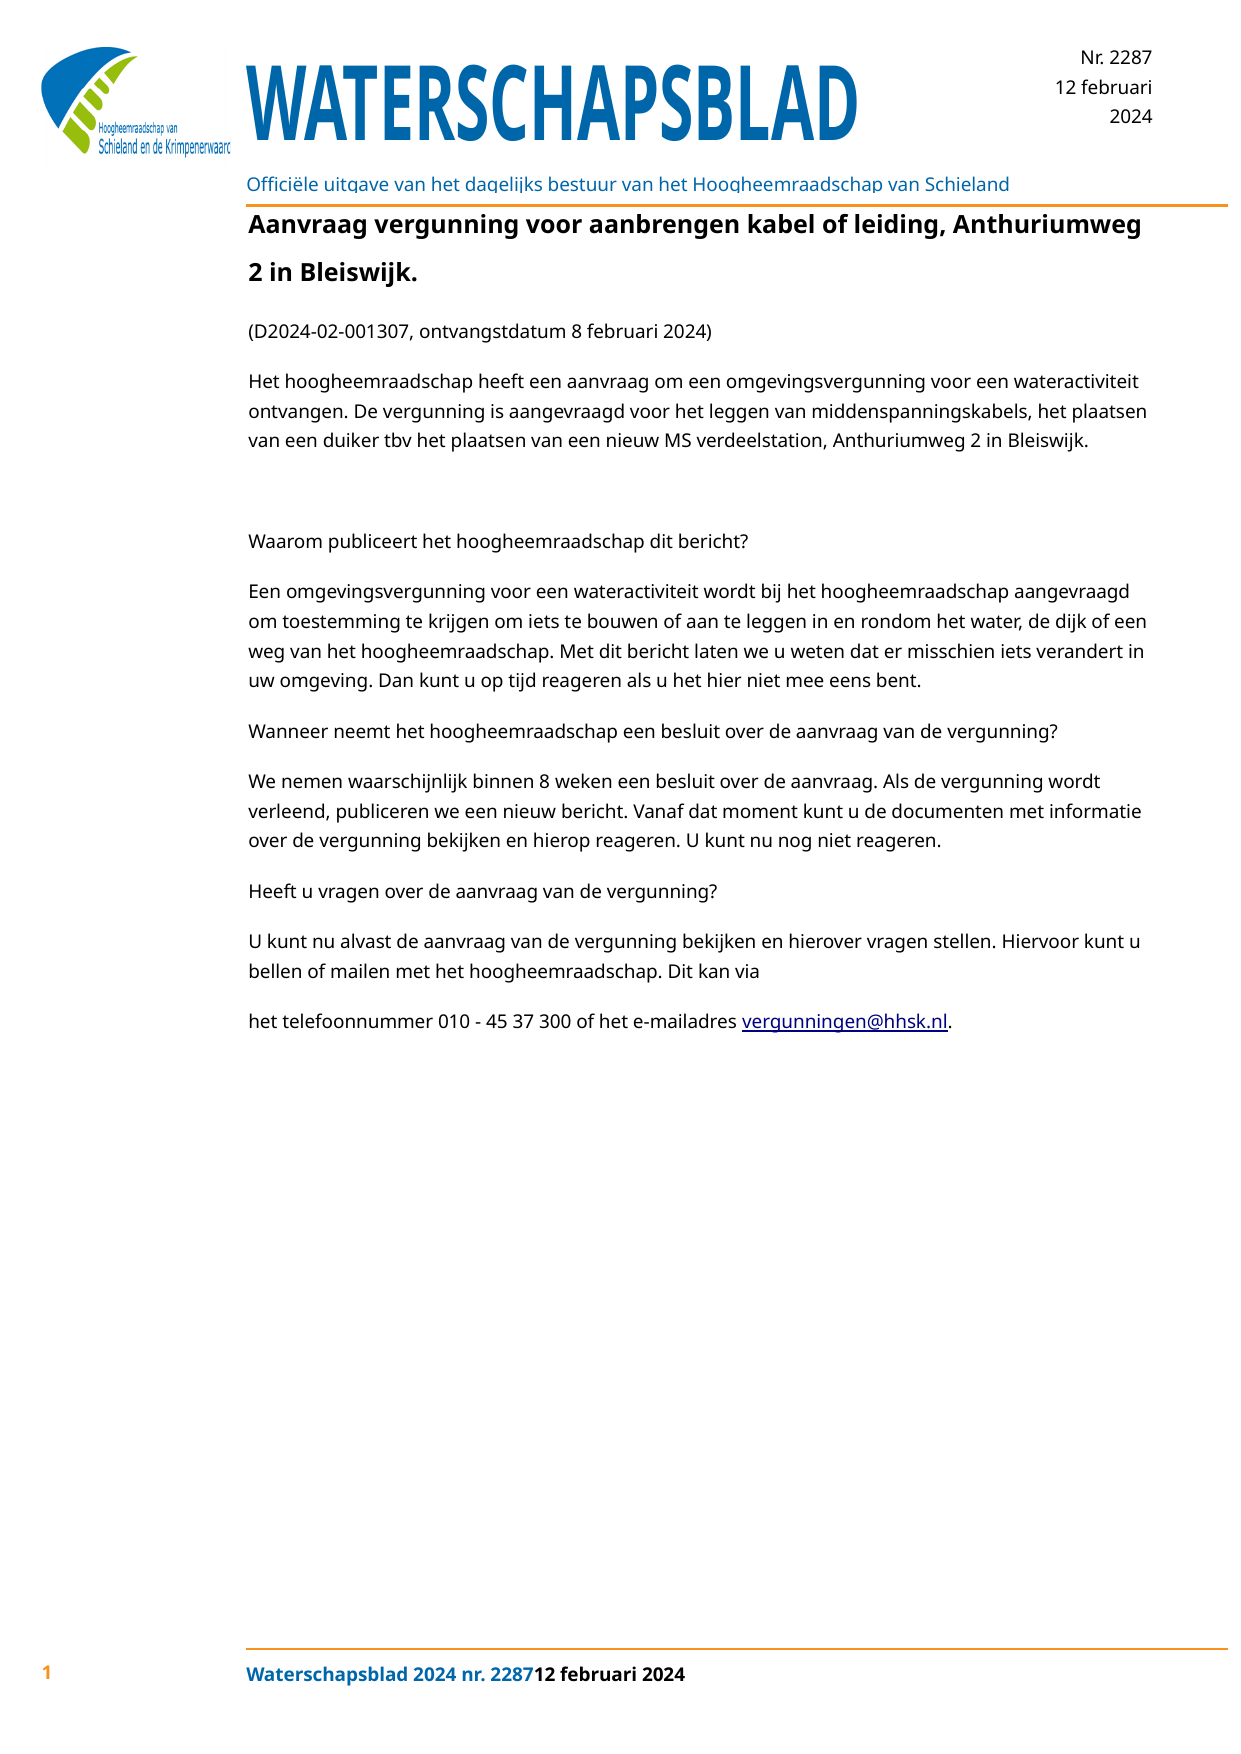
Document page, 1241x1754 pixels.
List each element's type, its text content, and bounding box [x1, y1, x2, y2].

text Waarom publiceert het hoogheemraadschap dit bericht? [248, 528, 1152, 554]
picture [41, 47, 231, 172]
text Aanvraag vergunning voor aanbrengen kabel of leiding, Anthuriumweg 2 in Bleiswijk. [248, 207, 1152, 288]
text het telefoonnummer 010 - 45 37 300 of het e-mailadres vergunningen@hhsk.nl. [248, 1008, 1152, 1034]
text Het hoogheemraadschap heeft een aanvraag om een omgevingsvergunning voor een wateractiviteit ontvangen. De vergunning is aangevraagd voor het leggen van middenspanningskabels, het plaatsen van een duiker tbv het plaatsen van een nieuw MS verdeelstation, Anthuriumweg 2 in Bleiswijk. [248, 368, 1152, 453]
text Een omgevingsvergunning voor een wateractiviteit wordt bij het hoogheemraadschap aangevraagd om toestemming te krijgen om iets te bouwen of aan te leggen in en rondom het water, de dijk of een weg van het hoogheemraadschap. Met dit bericht laten we u weten dat er misschien iets verandert in uw omgeving. Dan kunt u op tijd reageren als u het hier niet mee eens bent. [248, 579, 1152, 693]
text U kunt nu alvast de aanvraag van de vergunning bekijken en hierover vragen stellen. Hiervoor kunt u bellen of mailen met het hoogheemraadschap. Dit kan via [248, 928, 1152, 984]
text Wanneer neemt het hoogheemraadschap een besluit over de aanvraag van de vergunning? [248, 718, 1152, 744]
text (D2024-02-001307, ontvangstdatum 8 februari 2024) [248, 318, 1152, 344]
text Heeft u vragen over de aanvraag van de vergunning? [248, 878, 1152, 904]
text We nemen waarschijnlijk binnen 8 weken een besluit over de aanvraag. Als de vergunning wordt verleend, publiceren we een nieuw bericht. Vanaf dat moment kunt u de documenten met informatie over de vergunning bekijken en hierop reageren. U kunt nu nog niet reageren. [248, 768, 1152, 853]
